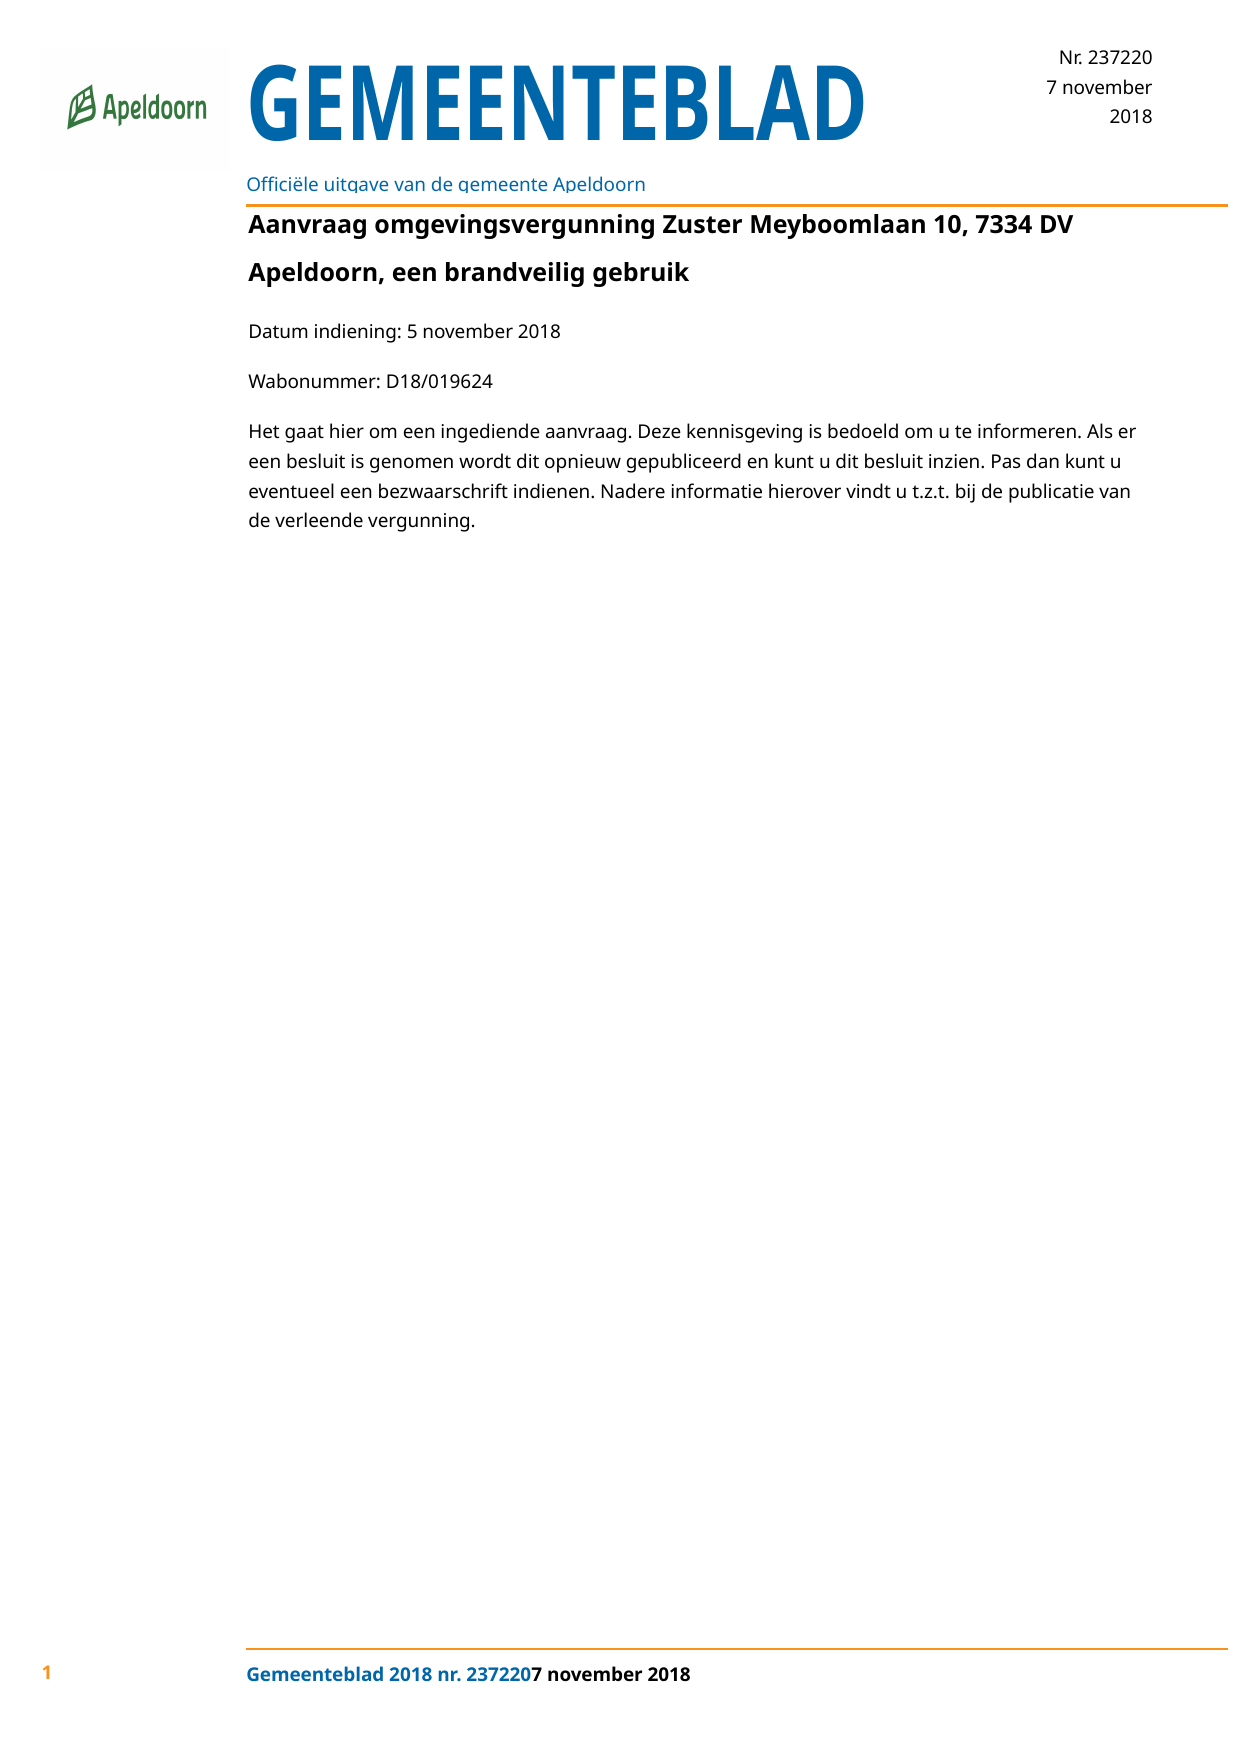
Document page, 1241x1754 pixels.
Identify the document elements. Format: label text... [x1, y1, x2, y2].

picture [41, 47, 231, 172]
text Datum indiening: 5 november 2018 [248, 318, 1152, 344]
text Aanvraag omgevingsvergunning Zuster Meyboomlaan 10, 7334 DV Apeldoorn, een brandveilig gebruik [248, 207, 1152, 288]
text Het gaat hier om een ingediende aanvraag. Deze kennisgeving is bedoeld om u te informeren. Als er een besluit is genomen wordt dit opnieuw gepubliceerd en kunt u dit besluit inzien. Pas dan kunt u eventueel een bezwaarschrift indienen. Nadere informatie hierover vindt u t.z.t. bij de publicatie van de verleende vergunning. [248, 419, 1152, 533]
text Wabonummer: D18/019624 [248, 368, 1152, 394]
